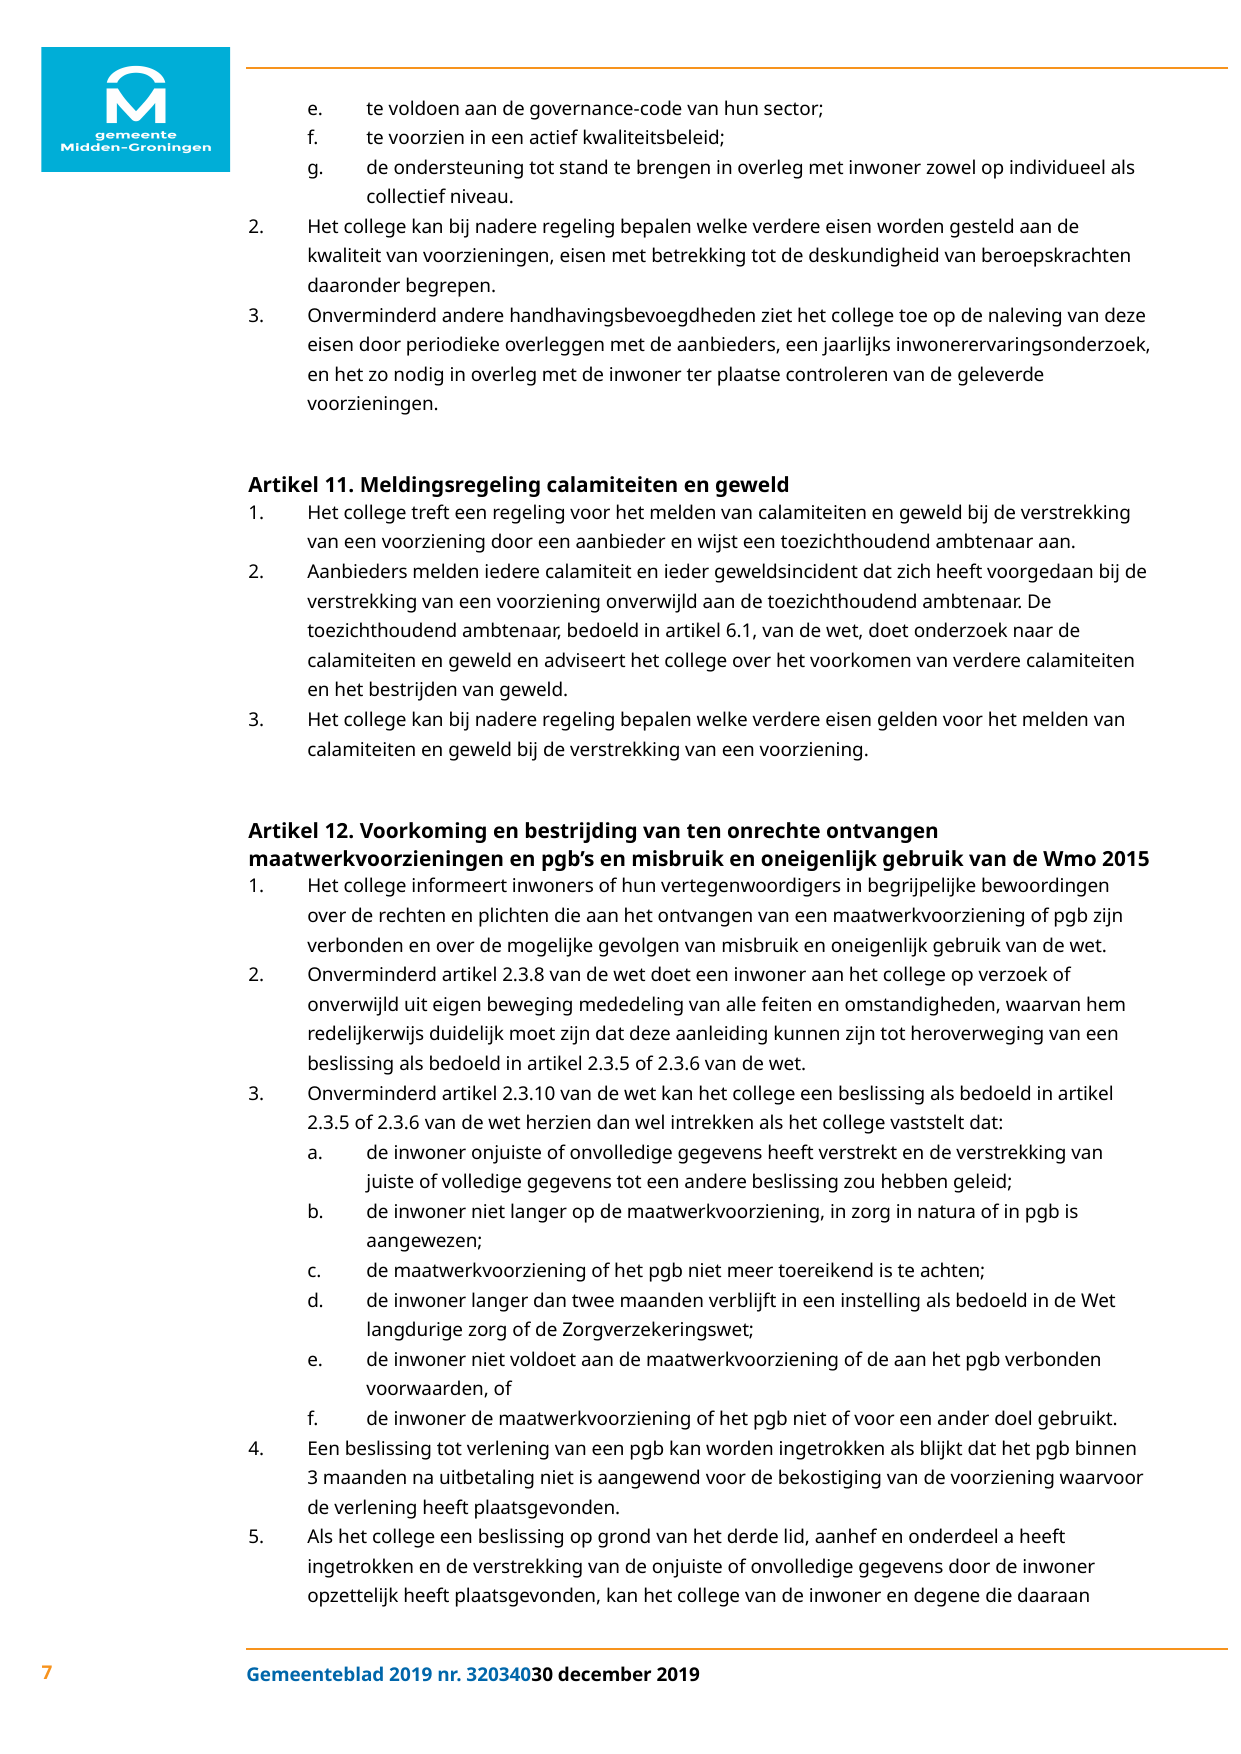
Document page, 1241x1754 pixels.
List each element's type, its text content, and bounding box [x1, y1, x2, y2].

list de inwoner de maatwerkvoorziening of het pgb niet of voor een ander doel gebruikt. [307, 1405, 1152, 1431]
picture [107, 89, 165, 122]
list de inwoner langer dan twee maanden verblijft in een instelling als bedoeld in de Wet langdurige zorg of de Zorgverzekeringswet; [307, 1287, 1152, 1342]
picture [108, 66, 164, 82]
list de inwoner niet langer op de maatwerkvoorziening, in zorg in natura of in pgb is aangewezen; [307, 1198, 1152, 1253]
list Het college informeert inwoners of hun vertegenwoordigers in begrijpelijke bewoordingen over de rechten en plichten die aan het ontvangen van een maatwerkvoorziening of pgb zijn verbonden en over de mogelijke gevolgen van misbruik en oneigenlijk gebruik van de wet. [248, 873, 1152, 957]
text Artikel 11. Meldingsregeling calamiteiten en geweld [248, 471, 1152, 499]
picture [184, 146, 190, 153]
list de inwoner niet voldoet aan de maatwerkvoorziening of de aan het pgb verbonden voorwaarden, of [307, 1346, 1152, 1401]
list Het college treft een regeling voor het melden van calamiteiten en geweld bij de verstrekking van een voorziening door een aanbieder en wijst een toezichthoudend ambtenaar aan. [248, 499, 1152, 554]
list Het college kan bij nadere regeling bepalen welke verdere eisen gelden voor het melden van calamiteiten en geweld bij de verstrekking van een voorziening. [248, 706, 1152, 761]
list Het college kan bij nadere regeling bepalen welke verdere eisen worden gesteld aan de kwaliteit van voorzieningen, eisen met betrekking tot de deskundigheid van beroepskrachten daaronder begrepen. [248, 213, 1152, 298]
list Onverminderd artikel 2.3.8 van de wet doet een inwoner aan het college op verzoek of onverwijld uit eigen beweging mededeling van alle feiten en omstandigheden, waarvan hem redelijkerwijs duidelijk moet zijn dat deze aanleiding kunnen zijn tot heroverweging van een beslissing als bedoeld in artikel 2.3.5 of 2.3.6 van de wet. [248, 961, 1152, 1076]
list de maatwerkvoorziening of het pgb niet meer toereikend is te achten; [307, 1257, 1152, 1283]
list Aanbieders melden iedere calamiteit en ieder geweldsincident dat zich heeft voorgedaan bij de verstrekking van een voorziening onverwijld aan de toezichthoudend ambtenaar. De toezichthoudend ambtenaar, bedoeld in artikel 6.1, van de wet, doet onderzoek naar de calamiteiten en geweld en adviseert het college over het voorkomen van verdere calamiteiten en het bestrijden van geweld. [248, 558, 1152, 702]
text Artikel 12. Voorkoming en bestrijding van ten onrechte ontvangen maatwerkvoorzieningen en pgb’s en misbruik en oneigenlijk gebruik van de Wmo 2015 [248, 816, 1152, 873]
list te voldoen aan de governance-code van hun sector; [307, 95, 1152, 121]
list Onverminderd artikel 2.3.10 van de wet kan het college een beslissing als bedoeld in artikel 2.3.5 of 2.3.6 van de wet herzien dan wel intrekken als het college vaststelt dat: [248, 1080, 1152, 1135]
list de inwoner onjuiste of onvolledige gegevens heeft verstrekt en de verstrekking van juiste of volledige gegevens tot een andere beslissing zou hebben geleid; [307, 1139, 1152, 1194]
list Een beslissing tot verlening van een pgb kan worden ingetrokken als blijkt dat het pgb binnen 3 maanden na uitbetaling niet is aangewend voor de bekostiging van de voorziening waarvoor de verlening heeft plaatsgevonden. [248, 1435, 1152, 1519]
list Als het college een beslissing op grond van het derde lid, aanhef en onderdeel a heeft ingetrokken en de verstrekking van de onjuiste of onvolledige gegevens door de inwoner opzettelijk heeft plaatsgevonden, kan het college van de inwoner en degene die daaraan [248, 1523, 1152, 1608]
list Onverminderd andere handhavingsbevoegdheden ziet het college toe op de naleving van deze eisen door periodieke overleggen met de aanbieders, een jaarlijks inwonerervaringsonderzoek, en het zo nodig in overleg met de inwoner ter plaatse controleren van de geleverde voorzieningen. [248, 302, 1152, 416]
list de ondersteuning tot stand te brengen in overleg met inwoner zowel op individueel als collectief niveau. [307, 154, 1152, 209]
list te voorzien in een actief kwaliteitsbeleid; [307, 124, 1152, 150]
